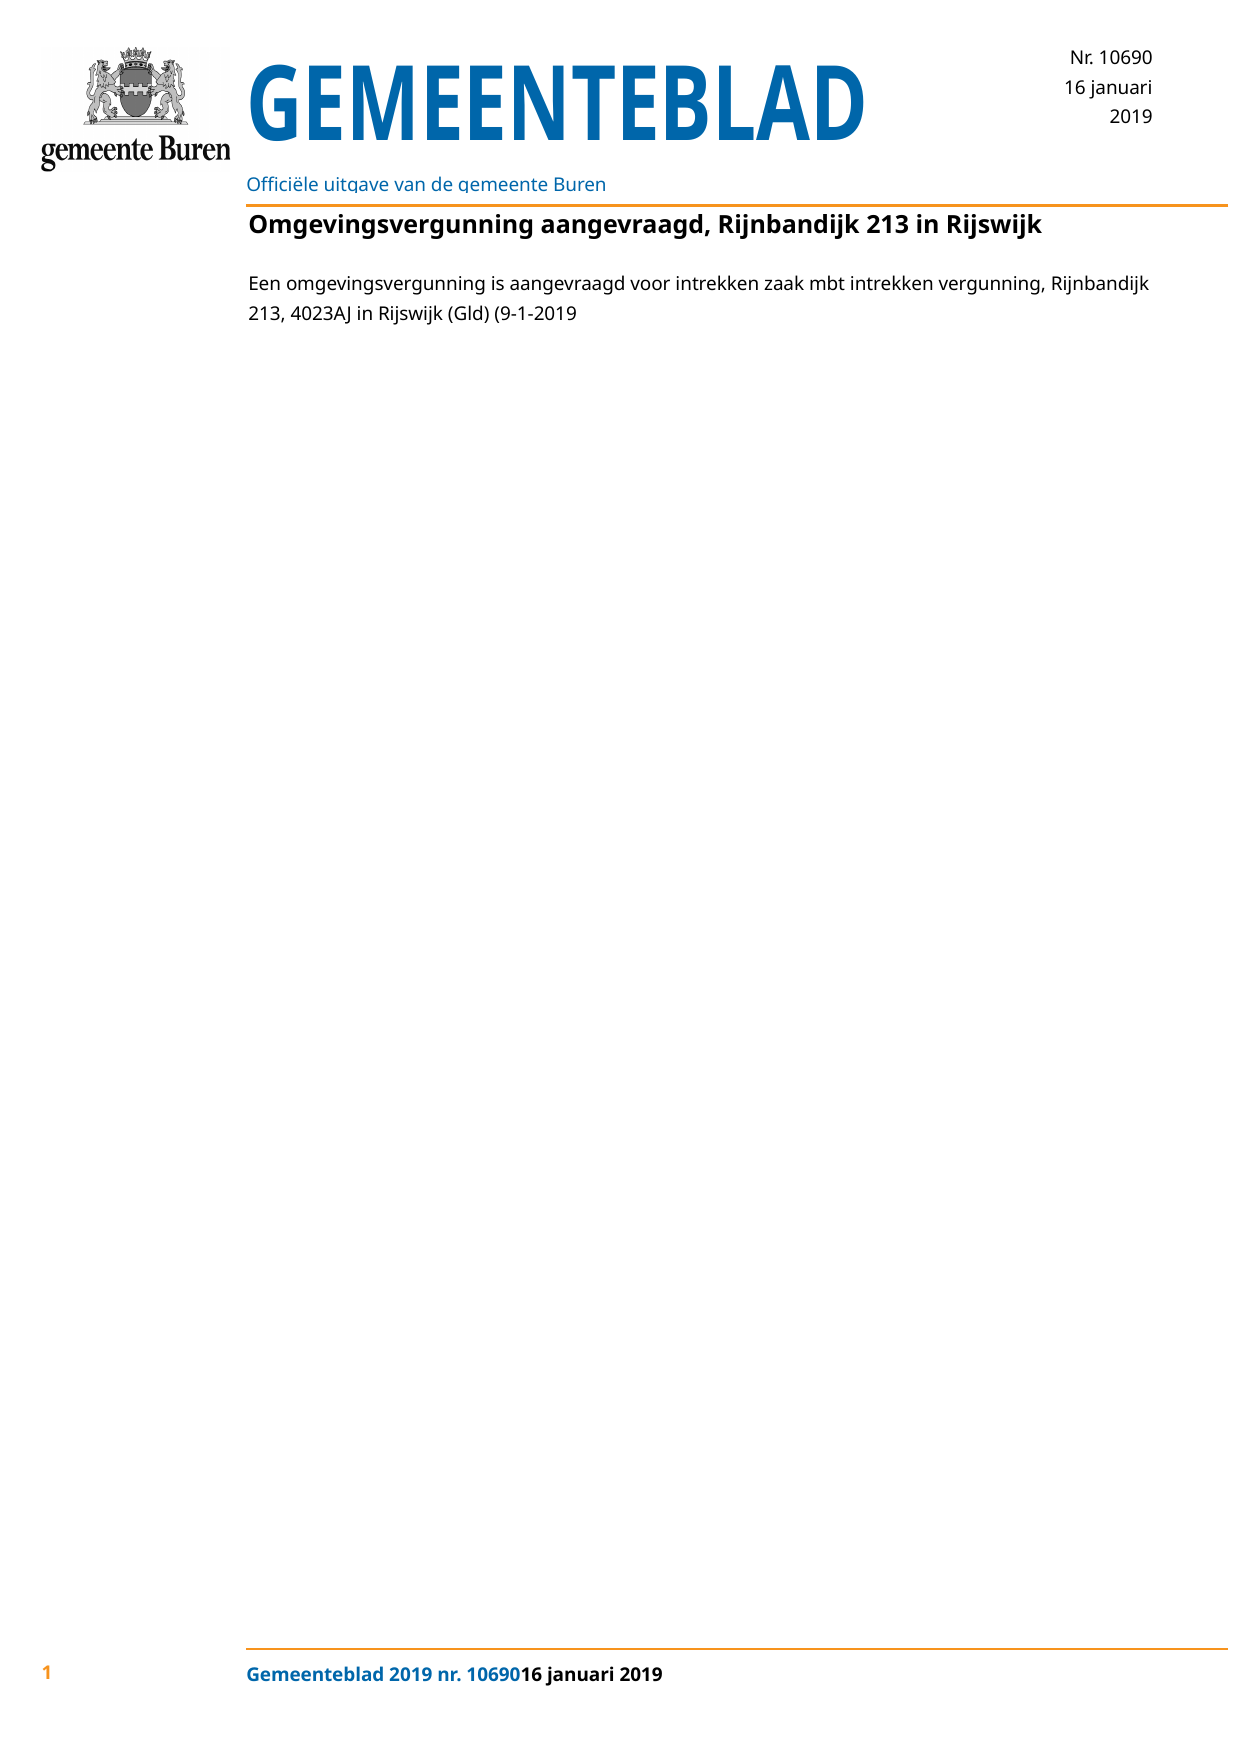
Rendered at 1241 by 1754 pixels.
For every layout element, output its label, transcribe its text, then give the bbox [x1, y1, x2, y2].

text Omgevingsvergunning aangevraagd, Rijnbandijk 213 in Rijswijk [248, 207, 1152, 241]
picture [41, 47, 231, 172]
text Een omgevingsvergunning is aangevraagd voor intrekken zaak mbt intrekken vergunning, Rijnbandijk 213, 4023AJ in Rijswijk (Gld) (9-1-2019 [248, 270, 1152, 326]
